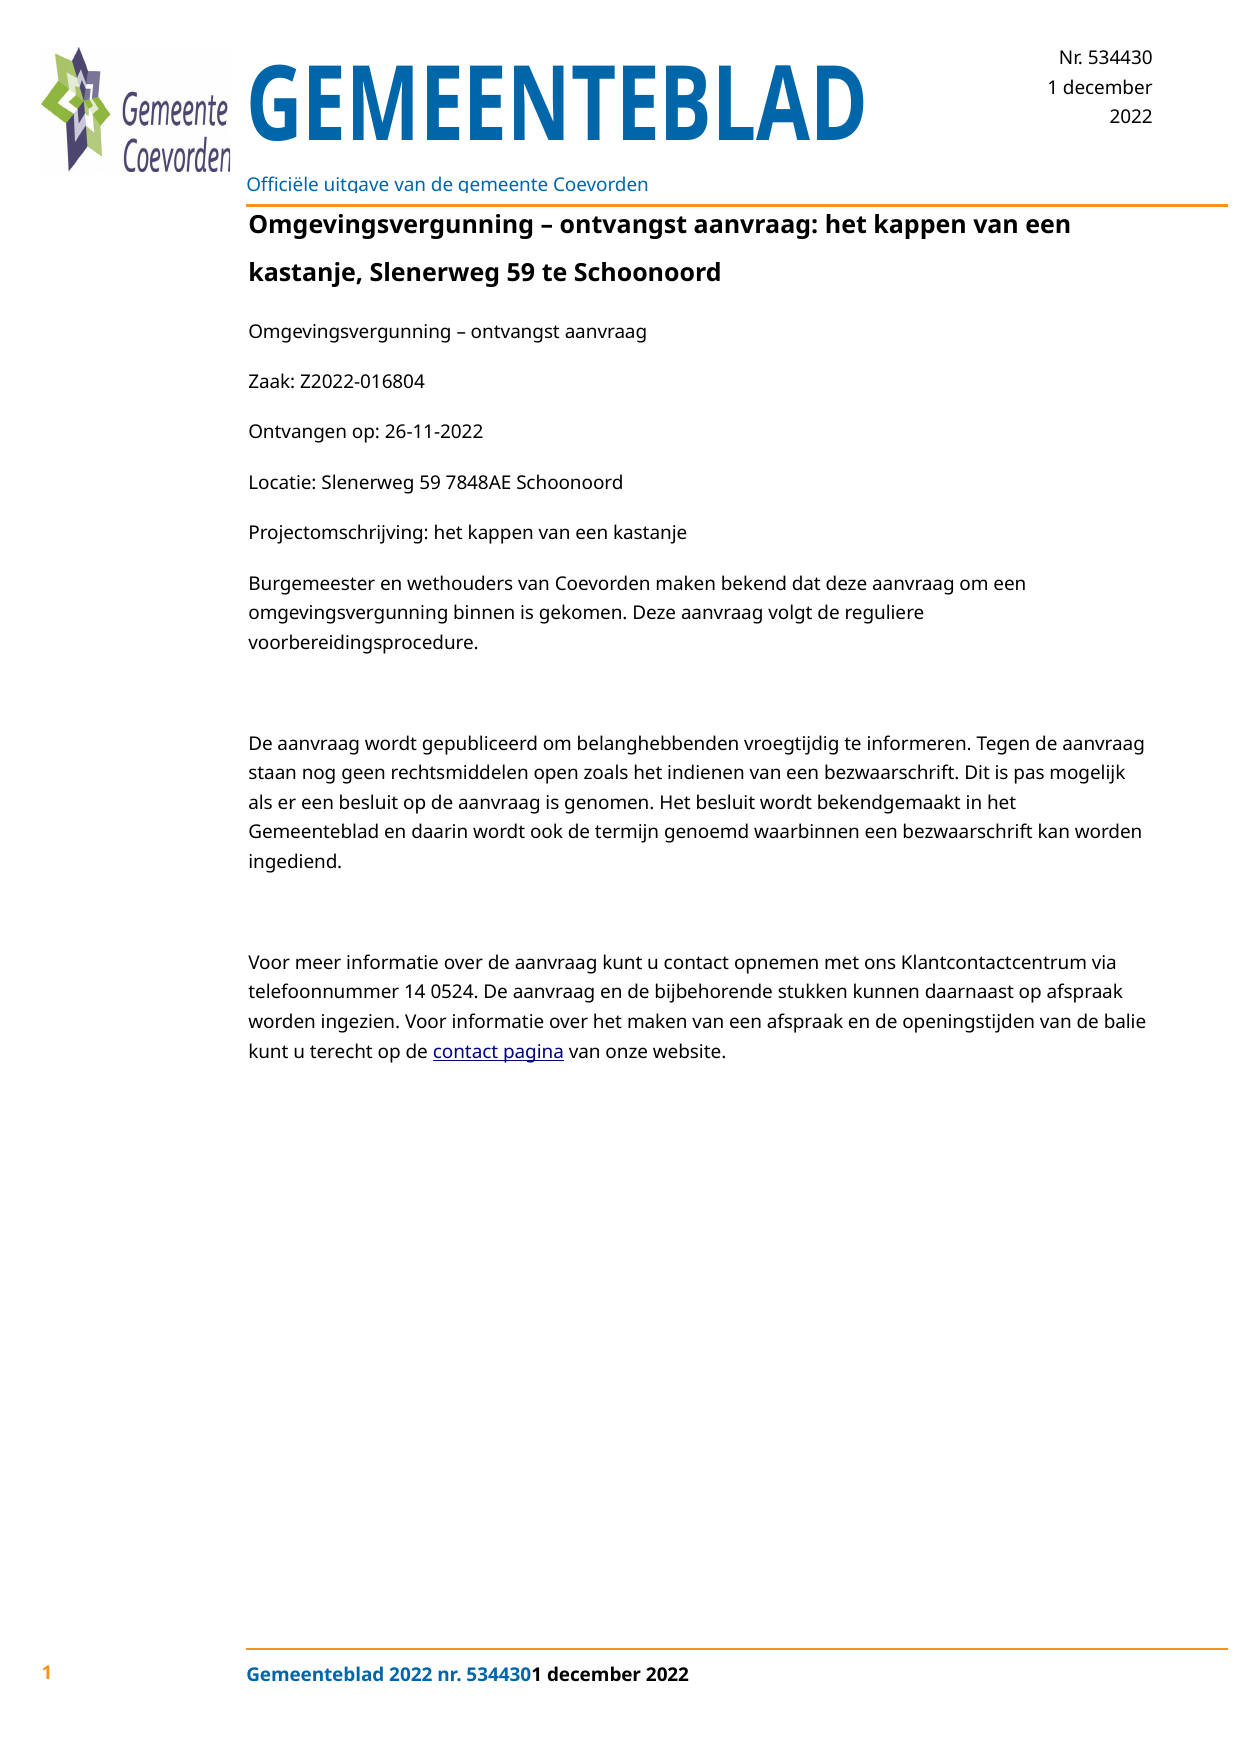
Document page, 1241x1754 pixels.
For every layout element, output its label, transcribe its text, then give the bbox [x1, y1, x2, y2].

text Projectomschrijving: het kappen van een kastanje [248, 519, 1152, 545]
picture [41, 47, 231, 172]
text Omgevingsvergunning – ontvangst aanvraag [248, 318, 1152, 344]
text Voor meer informatie over de aanvraag kunt u contact opnemen met ons Klantcontactcentrum via telefoonnummer 14 0524. De aanvraag en de bijbehorende stukken kunnen daarnaast op afspraak worden ingezien. Voor informatie over het maken van een afspraak en de openingstijden van de balie kunt u terecht op de contact pagina van onze website. [248, 949, 1152, 1064]
text Burgemeester en wethouders van Coevorden maken bekend dat deze aanvraag om een omgevingsvergunning binnen is gekomen. Deze aanvraag volgt de reguliere voorbereidingsprocedure. [248, 570, 1152, 655]
text Omgevingsvergunning – ontvangst aanvraag: het kappen van een kastanje, Slenerweg 59 te Schoonoord [248, 207, 1152, 288]
text De aanvraag wordt gepubliceerd om belanghebbenden vroegtijdig te informeren. Tegen de aanvraag staan nog geen rechtsmiddelen open zoals het indienen van een bezwaarschrift. Dit is pas mogelijk als er een besluit op de aanvraag is genomen. Het besluit wordt bekendgemaakt in het Gemeenteblad en daarin wordt ook de termijn genoemd waarbinnen een bezwaarschrift kan worden ingediend. [248, 730, 1152, 874]
text Locatie: Slenerweg 59 7848AE Schoonoord [248, 469, 1152, 495]
text Zaak: Z2022-016804 [248, 368, 1152, 394]
text Ontvangen op: 26-11-2022 [248, 419, 1152, 444]
